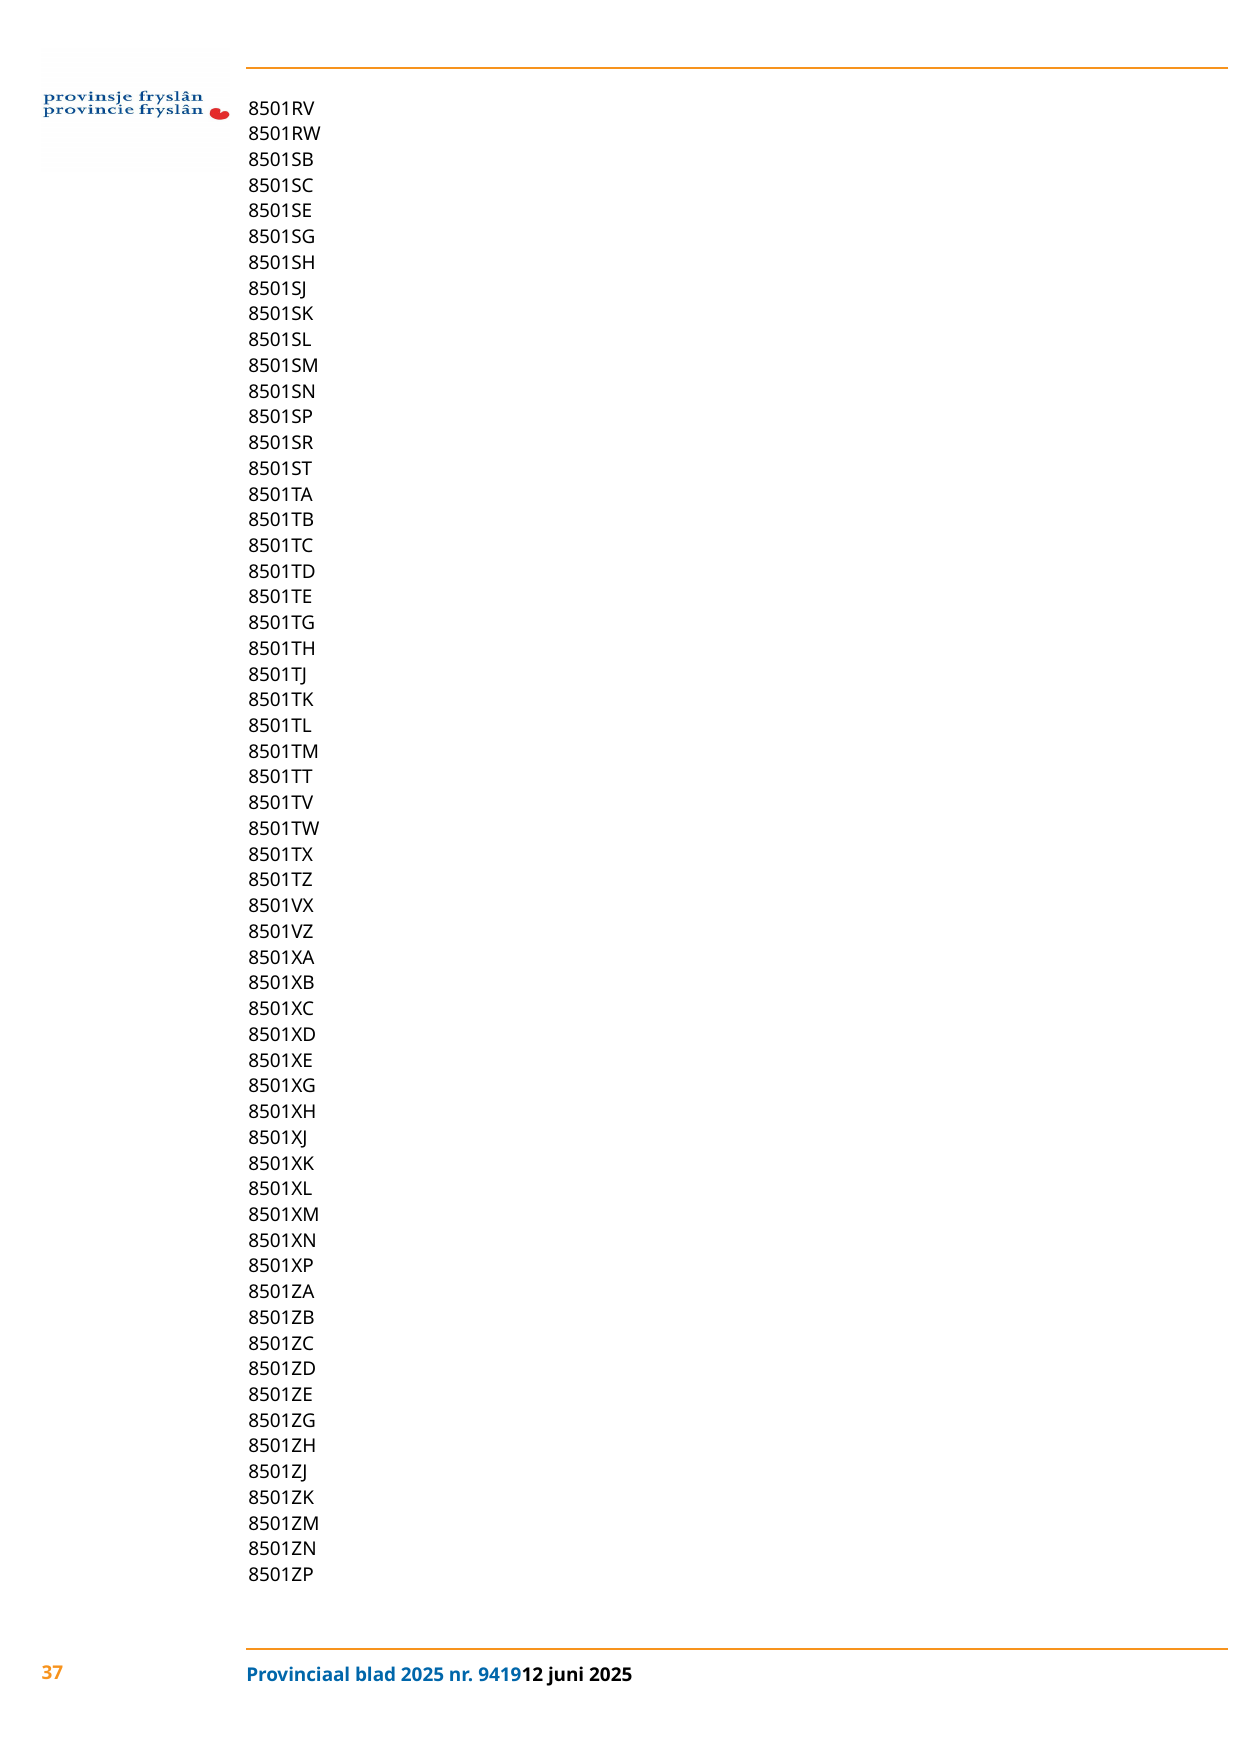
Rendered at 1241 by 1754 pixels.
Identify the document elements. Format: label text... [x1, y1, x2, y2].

picture [41, 47, 231, 172]
table_cell 8501ZC [248, 1330, 1152, 1356]
table_cell 8501SP [248, 404, 1152, 429]
table_cell 8501SC [248, 172, 1152, 198]
table_cell 8501SN [248, 378, 1152, 403]
table_cell 8501TJ [248, 661, 1152, 687]
table_cell 8501XE [248, 1047, 1152, 1072]
table_cell 8501TZ [248, 867, 1152, 892]
table_cell 8501VZ [248, 918, 1152, 944]
table_cell 8501XP [248, 1253, 1152, 1278]
table_cell 8501XM [248, 1201, 1152, 1227]
table_cell 8501SB [248, 146, 1152, 172]
table_cell 8501ZA [248, 1278, 1152, 1304]
table_cell 8501SE [248, 198, 1152, 223]
table_cell 8501XL [248, 1175, 1152, 1201]
table_cell 8501TM [248, 738, 1152, 764]
table_cell 8501ZG [248, 1407, 1152, 1433]
table_cell 8501SL [248, 326, 1152, 352]
table_cell 8501SG [248, 224, 1152, 249]
table_cell 8501XB [248, 970, 1152, 995]
table_cell 8501XC [248, 995, 1152, 1021]
table_cell 8501TW [248, 815, 1152, 841]
table_cell 8501TG [248, 609, 1152, 635]
table_cell 8501ZB [248, 1304, 1152, 1330]
table_cell 8501XK [248, 1150, 1152, 1175]
table_cell 8501RW [248, 121, 1152, 146]
table_cell 8501XH [248, 1098, 1152, 1124]
table_cell 8501TX [248, 841, 1152, 867]
table_cell 8501TT [248, 764, 1152, 789]
table_cell 8501ZK [248, 1484, 1152, 1510]
table_cell 8501SM [248, 352, 1152, 378]
table_cell 8501XD [248, 1021, 1152, 1047]
table_cell 8501TK [248, 687, 1152, 712]
table_cell 8501TH [248, 635, 1152, 661]
table_cell 8501TA [248, 481, 1152, 506]
table_cell 8501XJ [248, 1124, 1152, 1150]
table_cell 8501ZD [248, 1356, 1152, 1381]
table_cell 8501SH [248, 249, 1152, 275]
table_cell 8501XA [248, 944, 1152, 969]
table_cell 8501ZE [248, 1381, 1152, 1407]
table_cell 8501TB [248, 506, 1152, 532]
table_cell 8501XN [248, 1227, 1152, 1253]
table_cell 8501TV [248, 790, 1152, 815]
table_cell 8501SJ [248, 275, 1152, 301]
table_cell 8501ZP [248, 1561, 1152, 1587]
table_cell 8501RV [248, 95, 1152, 121]
table_cell 8501TE [248, 584, 1152, 609]
table_cell 8501ST [248, 455, 1152, 481]
table_cell 8501SR [248, 429, 1152, 455]
table_cell 8501ZH [248, 1433, 1152, 1458]
table_cell 8501TL [248, 712, 1152, 738]
table_cell 8501ZN [248, 1536, 1152, 1561]
table_cell 8501ZM [248, 1510, 1152, 1536]
table_cell 8501TD [248, 558, 1152, 584]
table_cell 8501XG [248, 1073, 1152, 1098]
table_cell 8501ZJ [248, 1459, 1152, 1484]
table_cell 8501SK [248, 301, 1152, 326]
table_cell 8501TC [248, 532, 1152, 558]
table_cell 8501VX [248, 893, 1152, 918]
